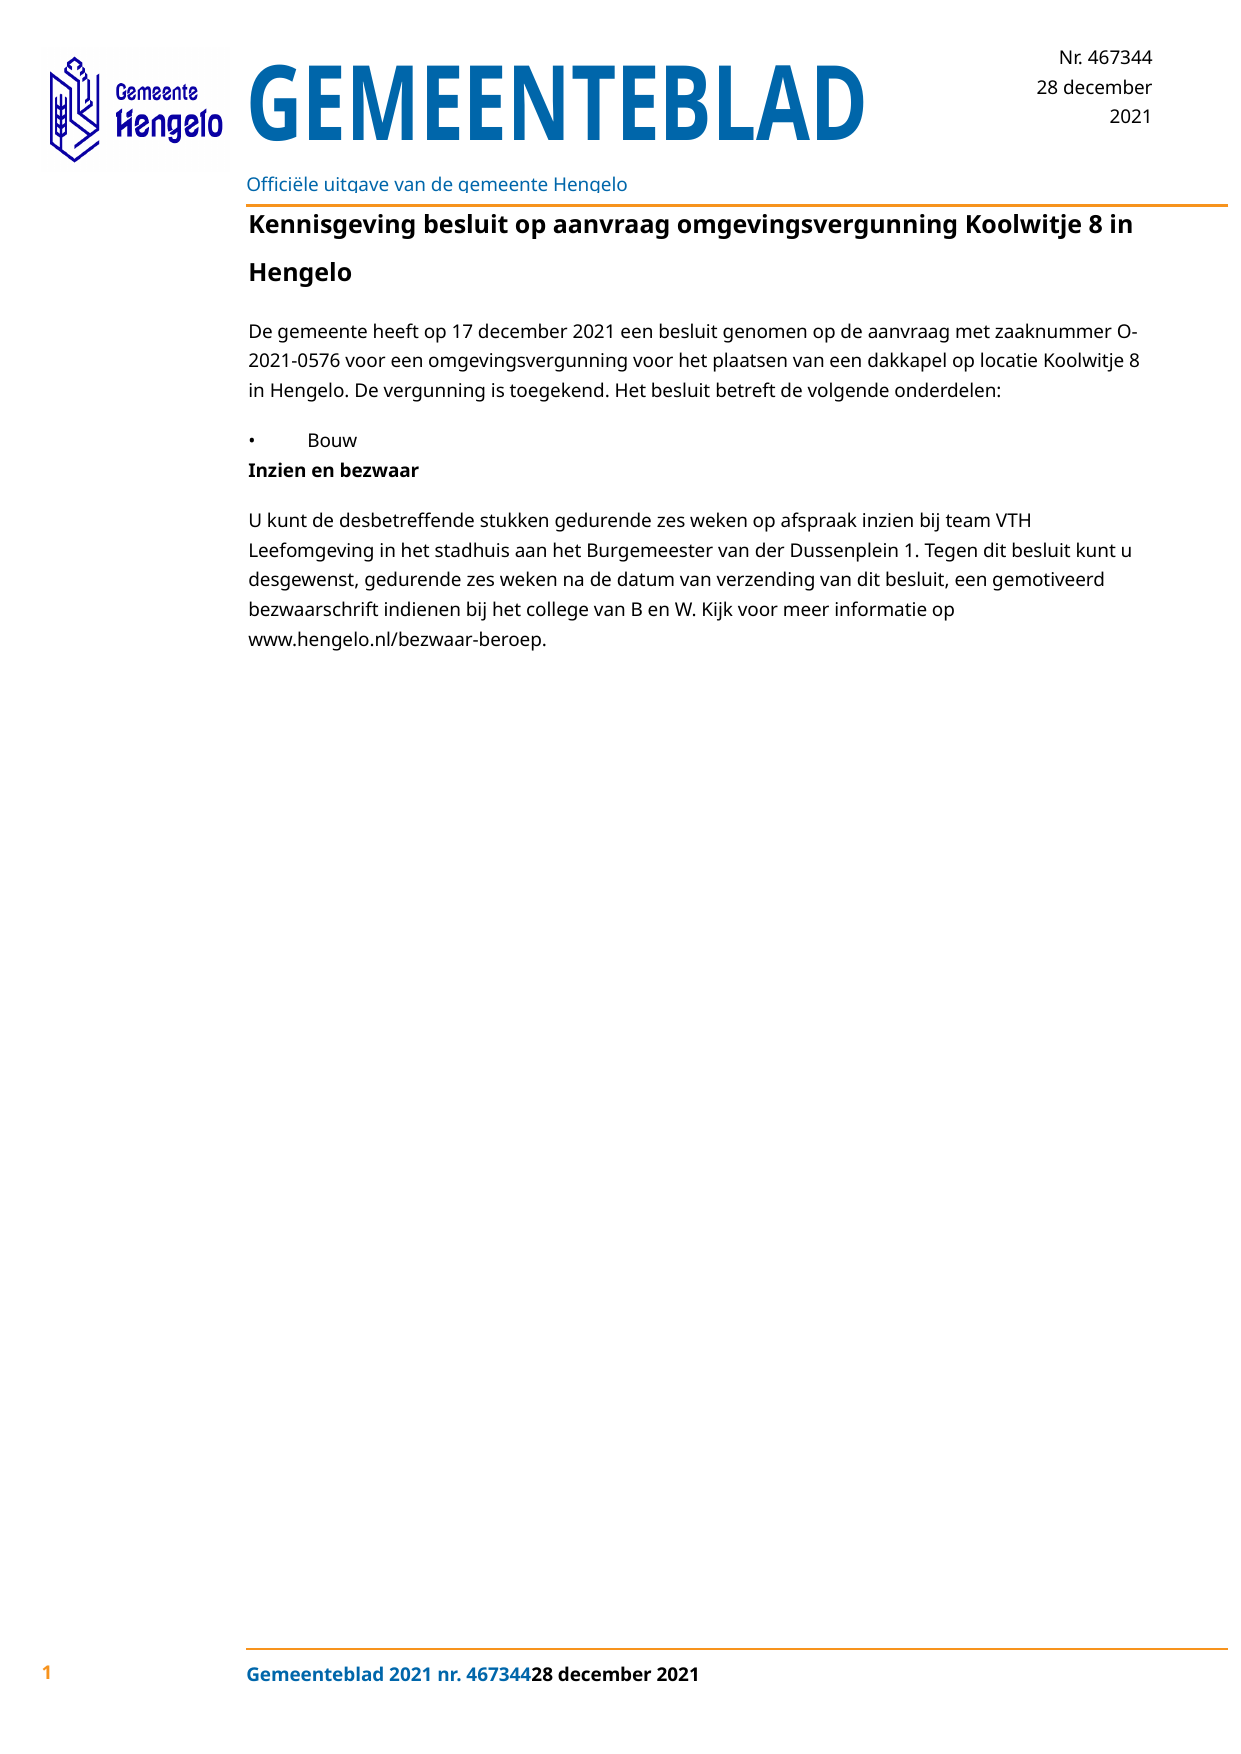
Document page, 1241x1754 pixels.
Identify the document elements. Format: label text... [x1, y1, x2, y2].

text De gemeente heeft op 17 december 2021 een besluit genomen op de aanvraag met zaaknummer O-2021-0576 voor een omgevingsvergunning voor het plaatsen van een dakkapel op locatie Koolwitje 8 in Hengelo. De vergunning is toegekend. Het besluit betreft de volgende onderdelen: [248, 318, 1152, 403]
list Bouw [248, 427, 1152, 453]
text Inzien en bezwaar [248, 457, 1152, 483]
text Kennisgeving besluit op aanvraag omgevingsvergunning Koolwitje 8 in Hengelo [248, 207, 1152, 288]
text U kunt de desbetreffende stukken gedurende zes weken op afspraak inzien bij team VTH Leefomgeving in het stadhuis aan het Burgemeester van der Dussenplein 1. Tegen dit besluit kunt u desgewenst, gedurende zes weken na de datum van verzending van dit besluit, een gemotiveerd bezwaarschrift indienen bij het college van B en W. Kijk voor meer informatie op www.hengelo.nl/bezwaar-beroep. [248, 507, 1152, 652]
picture [41, 47, 231, 172]
